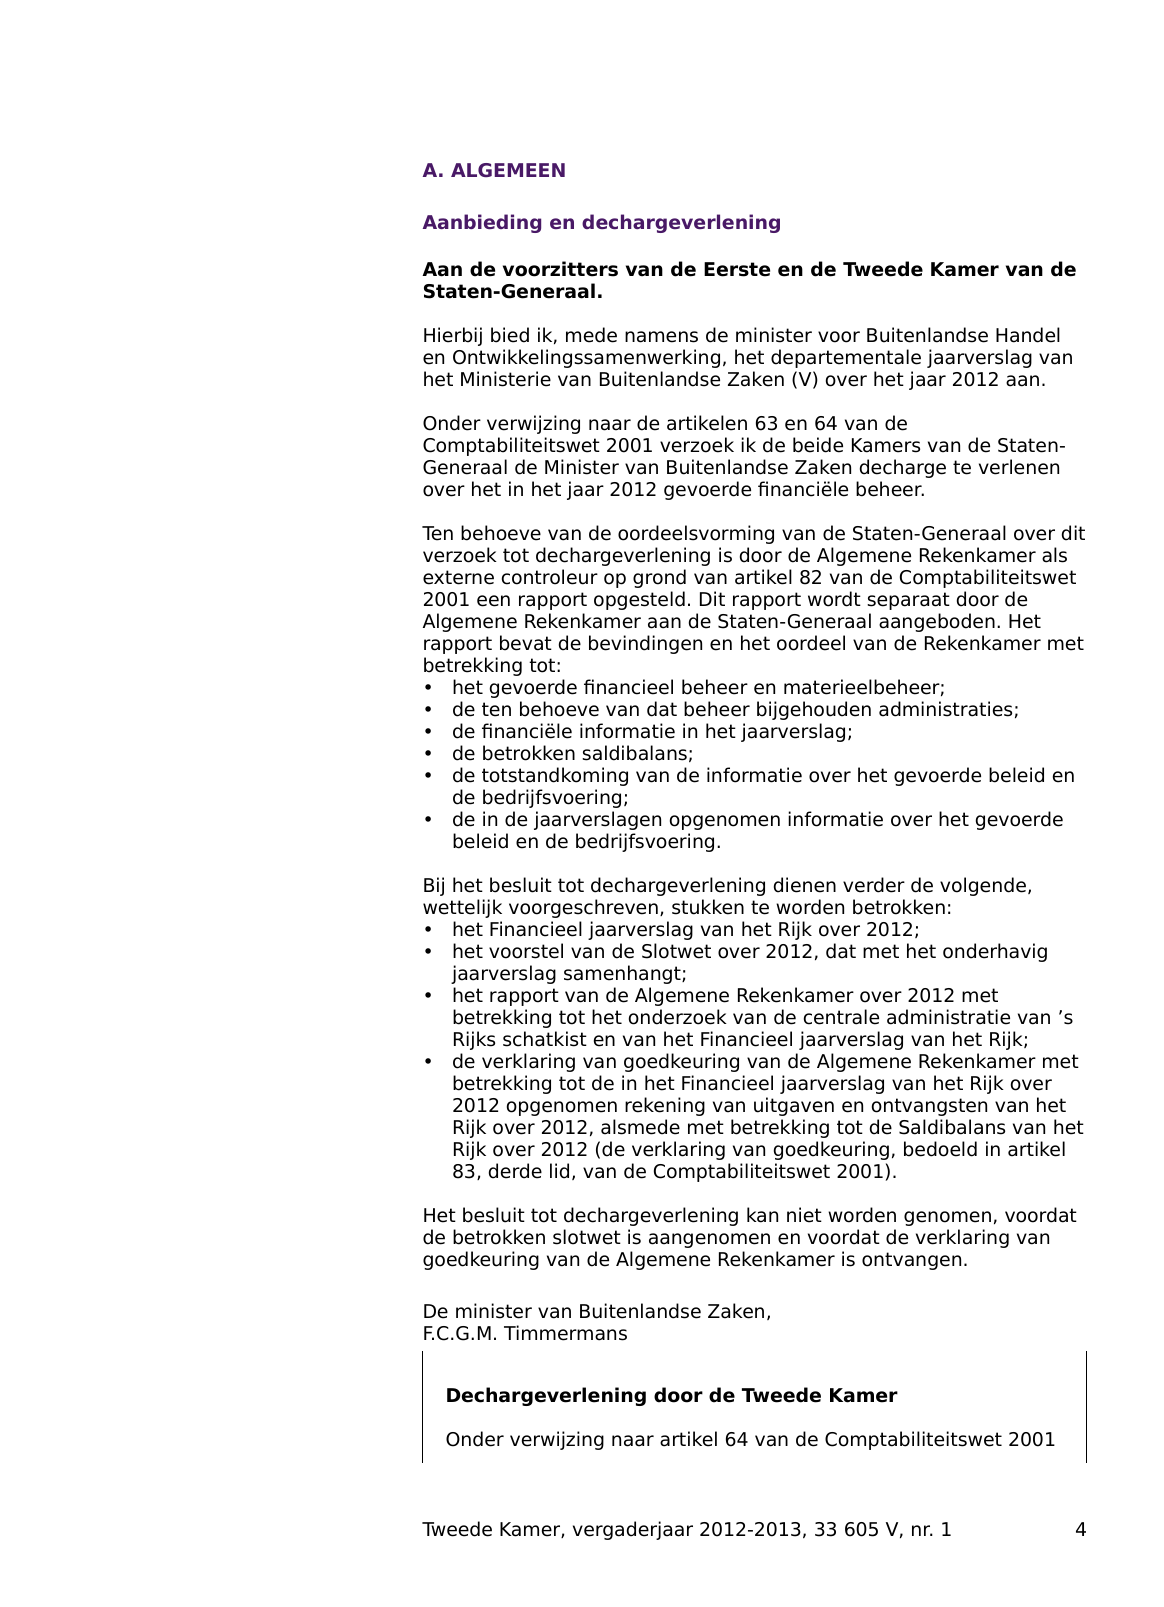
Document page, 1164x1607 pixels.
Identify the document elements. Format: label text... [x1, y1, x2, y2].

text Onder verwijzing naar de artikelen 63 en 64 van de Comptabiliteitswet 2001 verzoek ik de beide Kamers van de Staten-Generaal de Minister van Buitenlandse Zaken decharge te verlenen over het in het jaar 2012 gevoerde financiële beheer. [422, 413, 1087, 501]
text • de ten behoeve van dat beheer bijgehouden administraties; [422, 699, 1087, 721]
text • de financiële informatie in het jaarverslag; [422, 721, 1087, 743]
text Ten behoeve van de oordeelsvorming van de Staten-Generaal over dit verzoek tot dechargeverlening is door de Algemene Rekenkamer als externe controleur op grond van artikel 82 van de Comptabiliteitswet 2001 een rapport opgesteld. Dit rapport wordt separaat door de Algemene Rekenkamer aan de Staten-Generaal aangeboden. Het rapport bevat de bevindingen en het oordeel van de Rekenkamer met betrekking tot: [422, 523, 1087, 677]
text • de in de jaarverslagen opgenomen informatie over het gevoerde beleid en de bedrijfsvoering. [422, 809, 1087, 853]
text • de totstandkoming van de informatie over het gevoerde beleid en de bedrijfsvoering; [422, 765, 1087, 809]
text • de betrokken saldibalans; [422, 743, 1087, 765]
text • het gevoerde financieel beheer en materieelbeheer; [422, 677, 1087, 699]
text • de verklaring van goedkeuring van de Algemene Rekenkamer met betrekking tot de in het Financieel jaarverslag van het Rijk over 2012 opgenomen rekening van uitgaven en ontvangsten van het Rijk over 2012, alsmede met betrekking tot de Saldibalans van het Rijk over 2012 (de verklaring van goedkeuring, bedoeld in artikel 83, derde lid, van de Comptabiliteitswet 2001). [422, 1051, 1087, 1183]
subtitle Aanbieding en dechargeverlening [422, 212, 1087, 234]
text • het Financieel jaarverslag van het Rijk over 2012; [422, 919, 1087, 941]
text • het voorstel van de Slotwet over 2012, dat met het onderhavig jaarverslag samenhangt; [422, 941, 1087, 985]
table_header Dechargeverlening door de Tweede Kamer Onder verwijzing naar artikel 64 van de Comptabiliteitswet 2001 [423, 1351, 1086, 1463]
text Aan de voorzitters van de Eerste en de Tweede Kamer van de Staten-Generaal. [422, 259, 1087, 303]
text Hierbij bied ik, mede namens de minister voor Buitenlandse Handel en Ontwikkelingssamenwerking, het departementale jaarverslag van het Ministerie van Buitenlandse Zaken (V) over het jaar 2012 aan. [422, 325, 1087, 391]
text Het besluit tot dechargeverlening kan niet worden genomen, voordat de betrokken slotwet is aangenomen en voordat de verklaring van goedkeuring van de Algemene Rekenkamer is ontvangen. [422, 1205, 1087, 1271]
text De minister van Buitenlandse Zaken, F.C.G.M. Timmermans [422, 1301, 1087, 1345]
text Bij het besluit tot dechargeverlening dienen verder de volgende, wettelijk voorgeschreven, stukken te worden betrokken: [422, 875, 1087, 919]
text • het rapport van de Algemene Rekenkamer over 2012 met betrekking tot het onderzoek van de centrale administratie van ’s Rijks schatkist en van het Financieel jaarverslag van het Rijk; [422, 985, 1087, 1051]
subtitle A. ALGEMEEN [422, 160, 1087, 182]
